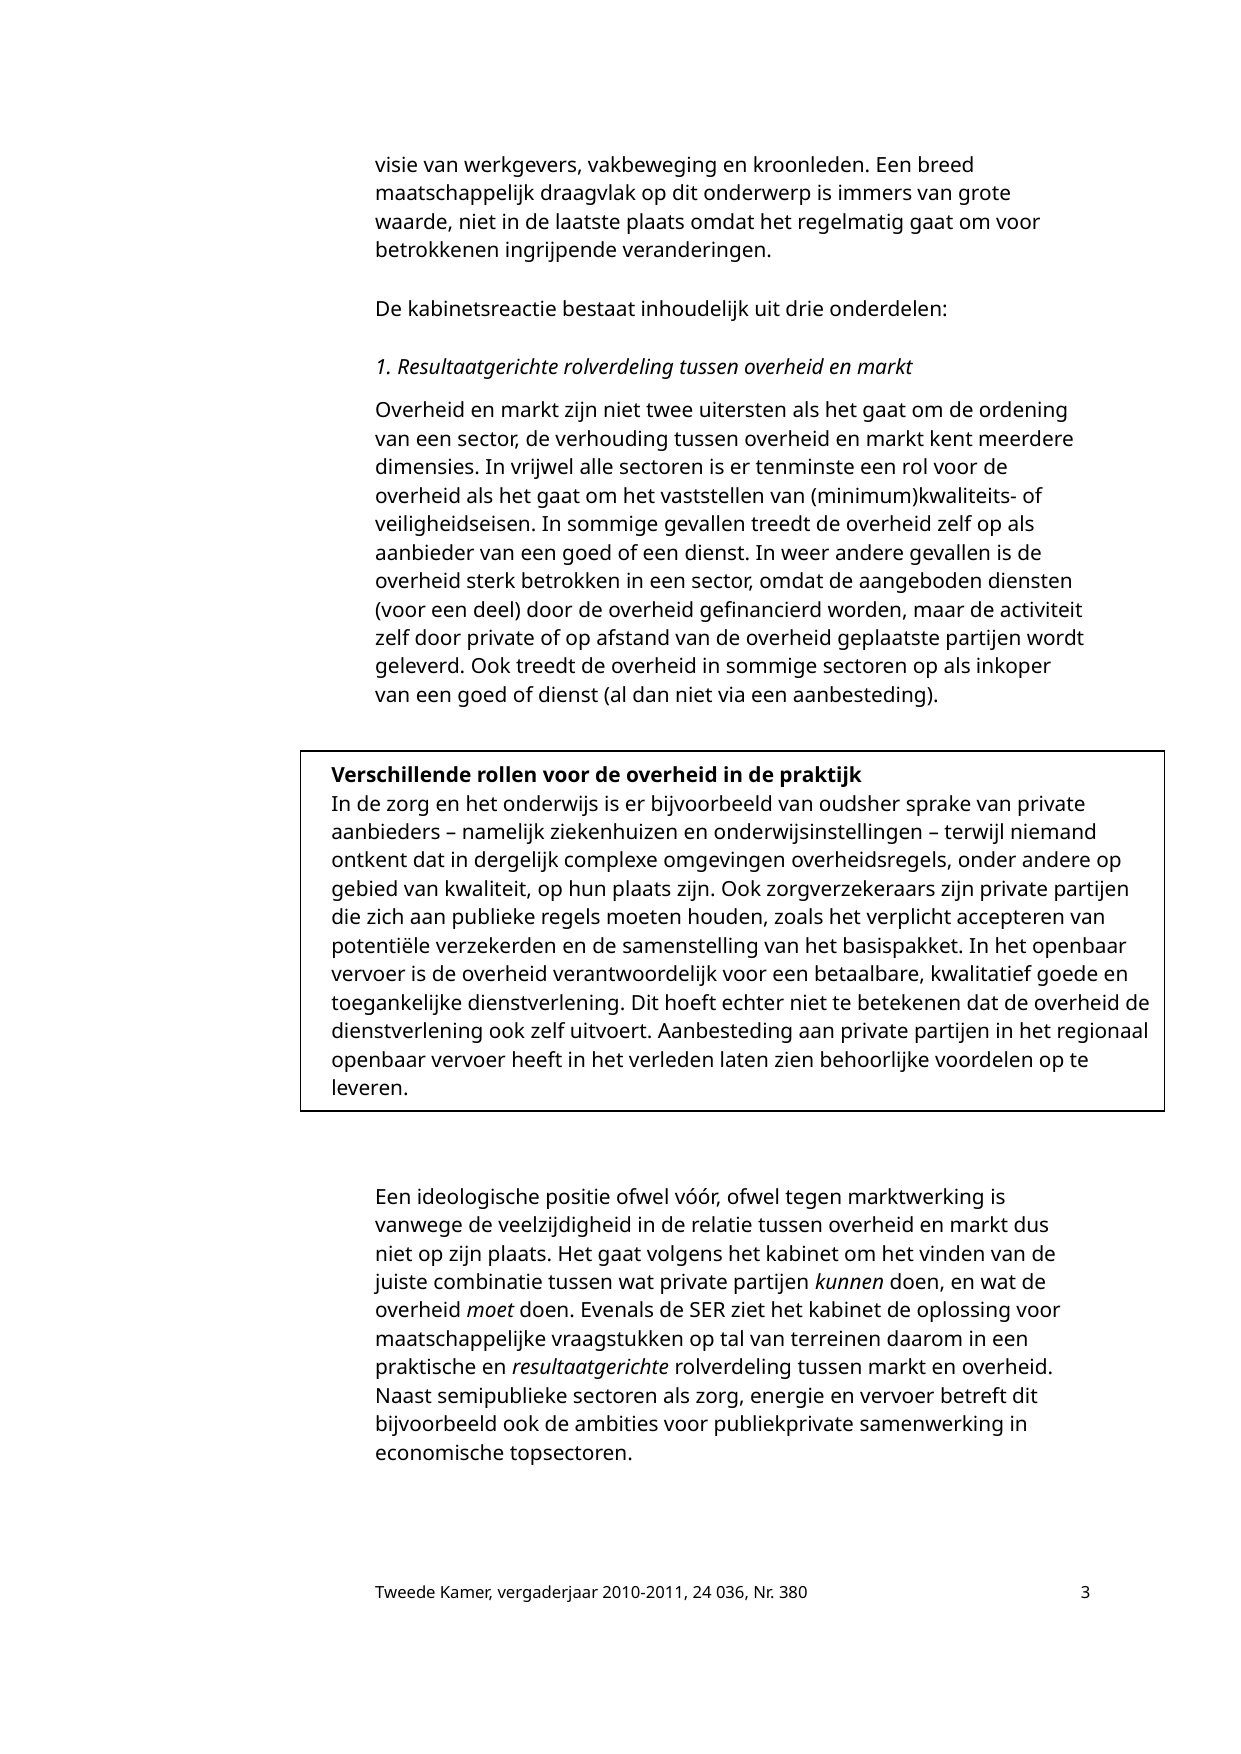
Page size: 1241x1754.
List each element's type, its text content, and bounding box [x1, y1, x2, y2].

text visie van werkgevers, vakbeweging en kroonleden. Een breed maatschappelijk draagvlak op dit onderwerp is immers van grote waarde, niet in de laatste plaats omdat het regelmatig gaat om voor betrokkenen ingrijpende veranderingen. [375, 150, 1090, 264]
text In de zorg en het onderwijs is er bijvoorbeeld van oudsher sprake van private aanbieders – namelijk ziekenhuizen en onderwijsinstellingen – terwijl niemand ontkent dat in dergelijk complexe omgevingen overheidsregels, onder andere op gebied van kwaliteit, op hun plaats zijn. Ook zorgverzekeraars zijn private partijen die zich aan publieke regels moeten houden, zoals het verplicht accepteren van potentiële verzekerden en de samenstelling van het basispakket. In het openbaar vervoer is de overheid verantwoordelijk voor een betaalbare, kwalitatief goede en toegankelijke dienstverlening. Dit hoeft echter niet te betekenen dat de overheid de dienstverlening ook zelf uitvoert. Aanbesteding aan private partijen in het regionaal openbaar vervoer heeft in het verleden laten zien behoorlijke voordelen op te leveren. [331, 789, 1155, 1102]
text 1. Resultaatgerichte rolverdeling tussen overheid en markt [375, 352, 1090, 381]
text Verschillende rollen voor de overheid in de praktijk [331, 760, 1155, 789]
text Een ideologische positie ofwel vóór, ofwel tegen marktwerking is vanwege de veelzijdigheid in de relatie tussen overheid en markt dus niet op zijn plaats. Het gaat volgens het kabinet om het vinden van de juiste combinatie tussen wat private partijen kunnen doen, en wat de overheid moet doen. Evenals de SER ziet het kabinet de oplossing voor maatschappelijke vraagstukken op tal van terreinen daarom in een praktische en resultaatgerichte rolverdeling tussen markt en overheid. Naast semipublieke sectoren als zorg, energie en vervoer betreft dit bijvoorbeeld ook de ambities voor publiekprivate samenwerking in economische topsectoren. [375, 1182, 1090, 1466]
text De kabinetsreactie bestaat inhoudelijk uit drie onderdelen: [375, 294, 1090, 322]
text Overheid en markt zijn niet twee uitersten als het gaat om de ordening van een sector, de verhouding tussen overheid en markt kent meerdere dimensies. In vrijwel alle sectoren is er tenminste een rol voor de overheid als het gaat om het vaststellen van (minimum)kwaliteits- of veiligheidseisen. In sommige gevallen treedt de overheid zelf op als aanbieder van een goed of een dienst. In weer andere gevallen is de overheid sterk betrokken in een sector, omdat de aangeboden diensten (voor een deel) door de overheid gefinancierd worden, maar de activiteit zelf door private of op afstand van de overheid geplaatste partijen wordt geleverd. Ook treedt de overheid in sommige sectoren op als inkoper van een goed of dienst (al dan niet via een aanbesteding). [375, 396, 1090, 708]
